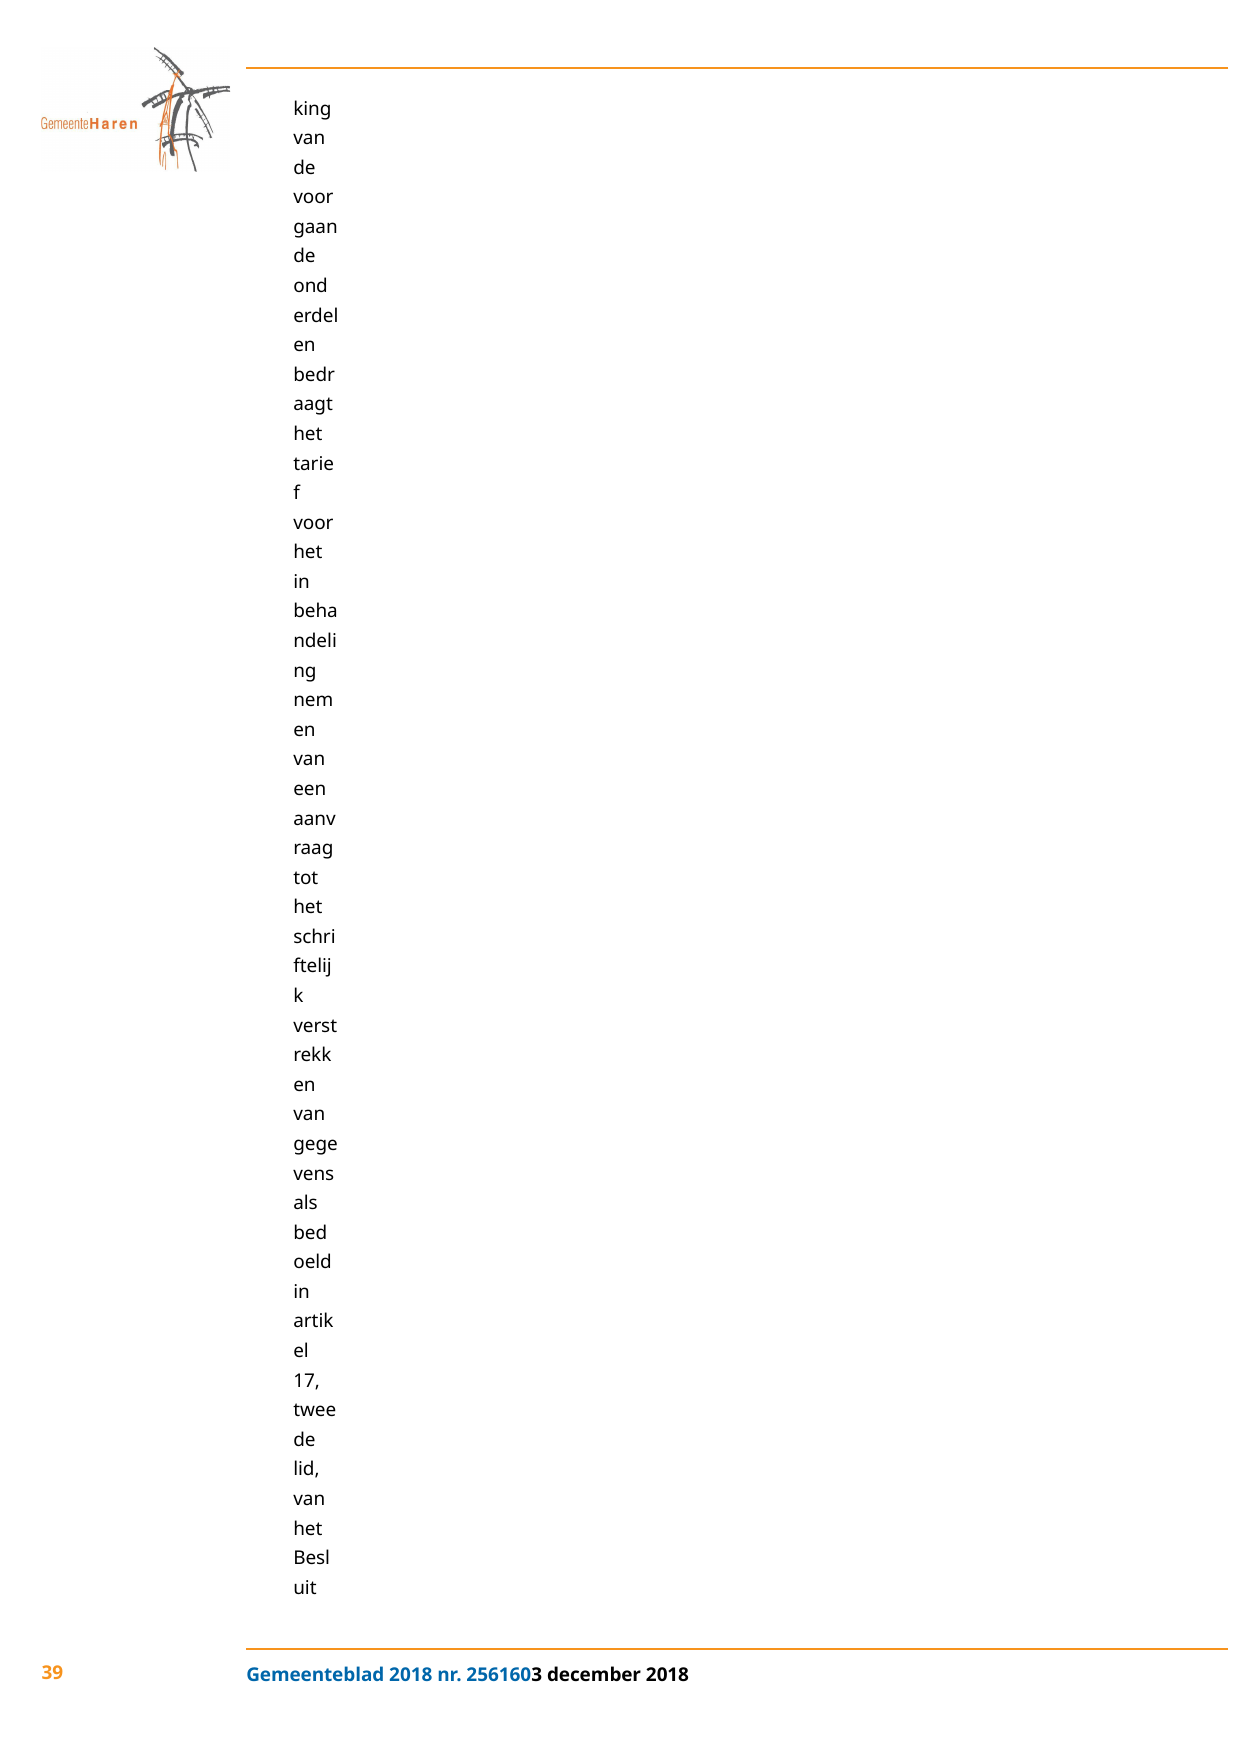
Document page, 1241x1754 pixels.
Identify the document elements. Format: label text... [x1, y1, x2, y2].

table_cell [248, 95, 293, 1600]
table_cell [384, 95, 429, 1600]
table_cell [338, 95, 383, 1600]
picture [41, 47, 231, 172]
table_cell king van de voorgaande onderdelen bedraagt het tarief voor het in behandeling nemen van een aanvraag tot het schriftelijk verstrekken van gegevens als bedoeld in artikel 17, tweede lid, van het Besluit [293, 95, 338, 1600]
